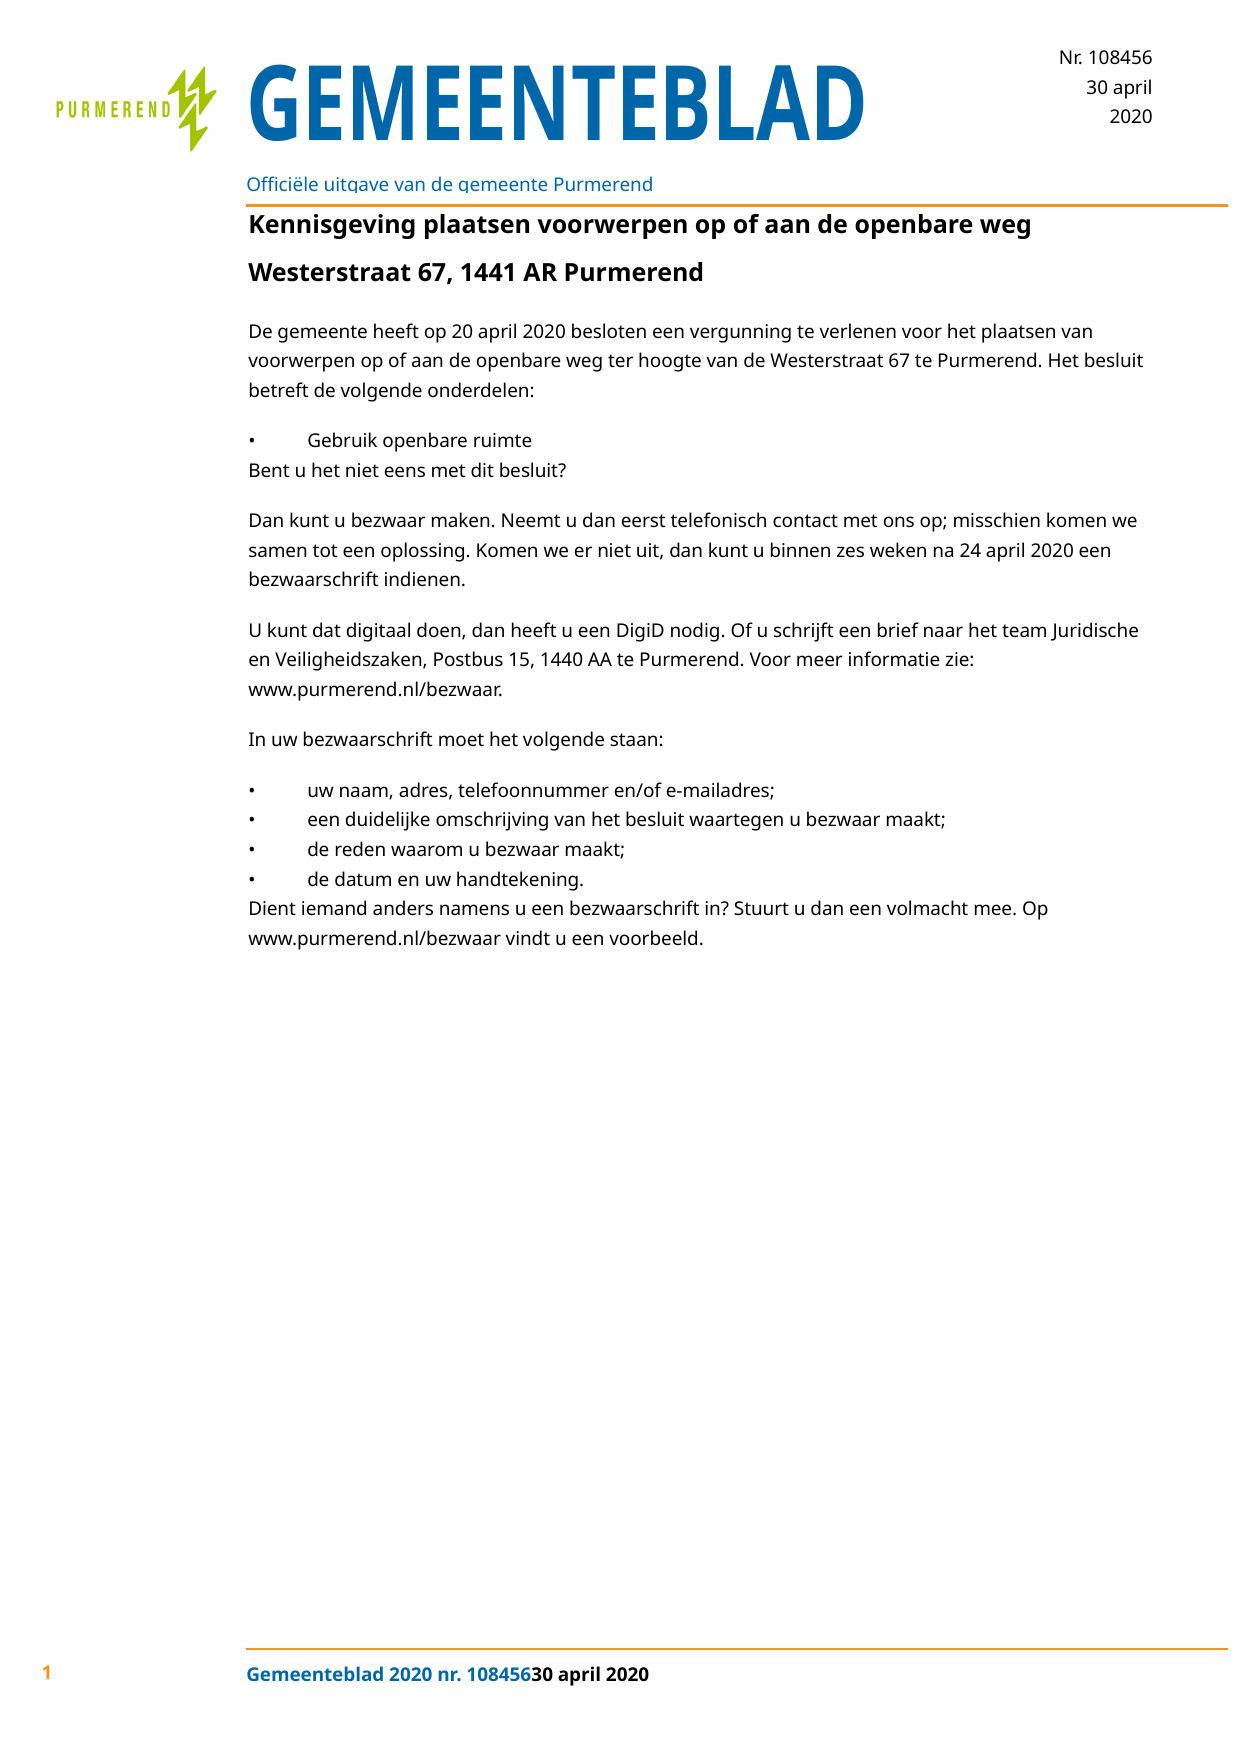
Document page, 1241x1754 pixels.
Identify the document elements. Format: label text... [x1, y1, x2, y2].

text U kunt dat digitaal doen, dan heeft u een DigiD nodig. Of u schrijft een brief naar het team Juridische en Veiligheidszaken, Postbus 15, 1440 AA te Purmerend. Voor meer informatie zie: www.purmerend.nl/bezwaar. [248, 617, 1152, 702]
list uw naam, adres, telefoonnummer en/of e-mailadres; [248, 777, 1152, 803]
text Kennisgeving plaatsen voorwerpen op of aan de openbare weg Westerstraat 67, 1441 AR Purmerend [248, 207, 1152, 288]
list de reden waarom u bezwaar maakt; [248, 836, 1152, 862]
list Gebruik openbare ruimte [248, 427, 1152, 453]
text Bent u het niet eens met dit besluit? [248, 457, 1152, 483]
text Dan kunt u bezwaar maken. Neemt u dan eerst telefonisch contact met ons op; misschien komen we samen tot een oplossing. Komen we er niet uit, dan kunt u binnen zes weken na 24 april 2020 een bezwaarschrift indienen. [248, 507, 1152, 592]
text Dient iemand anders namens u een bezwaarschrift in? Stuurt u dan een volmacht mee. Op www.purmerend.nl/bezwaar vindt u een voorbeeld. [248, 895, 1152, 951]
text De gemeente heeft op 20 april 2020 besloten een vergunning te verlenen voor het plaatsen van voorwerpen op of aan de openbare weg ter hoogte van de Westerstraat 67 te Purmerend. Het besluit betreft de volgende onderdelen: [248, 318, 1152, 403]
list een duidelijke omschrijving van het besluit waartegen u bezwaar maakt; [248, 807, 1152, 832]
picture [41, 47, 231, 172]
text In uw bezwaarschrift moet het volgende staan: [248, 727, 1152, 752]
list de datum en uw handtekening. [248, 866, 1152, 892]
